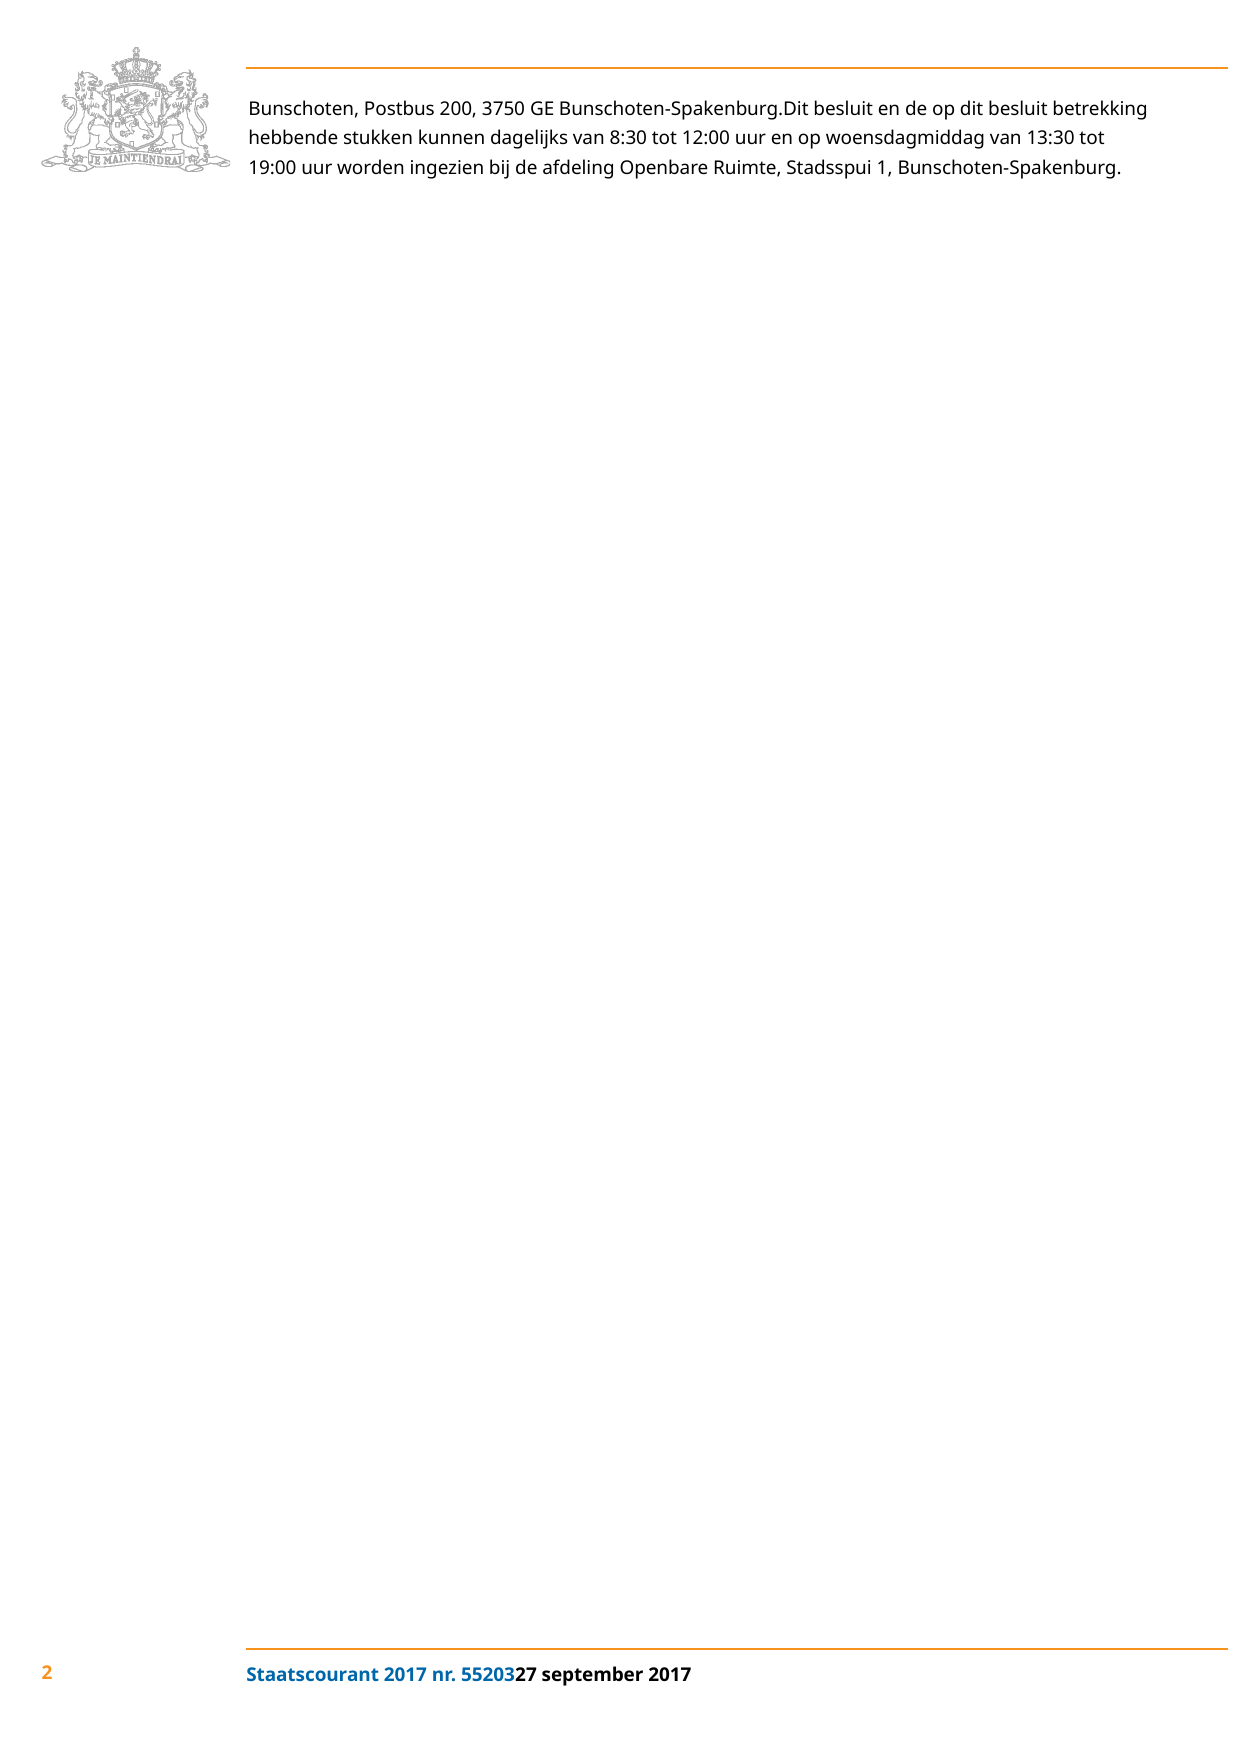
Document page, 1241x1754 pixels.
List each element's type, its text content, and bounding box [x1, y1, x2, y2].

picture [41, 47, 231, 172]
text Bunschoten, Postbus 200, 3750 GE Bunschoten-Spakenburg.Dit besluit en de op dit besluit betrekking hebbende stukken kunnen dagelijks van 8:30 tot 12:00 uur en op woensdagmiddag van 13:30 tot 19:00 uur worden ingezien bij de afdeling Openbare Ruimte, Stadsspui 1, Bunschoten-Spakenburg. [248, 95, 1152, 180]
